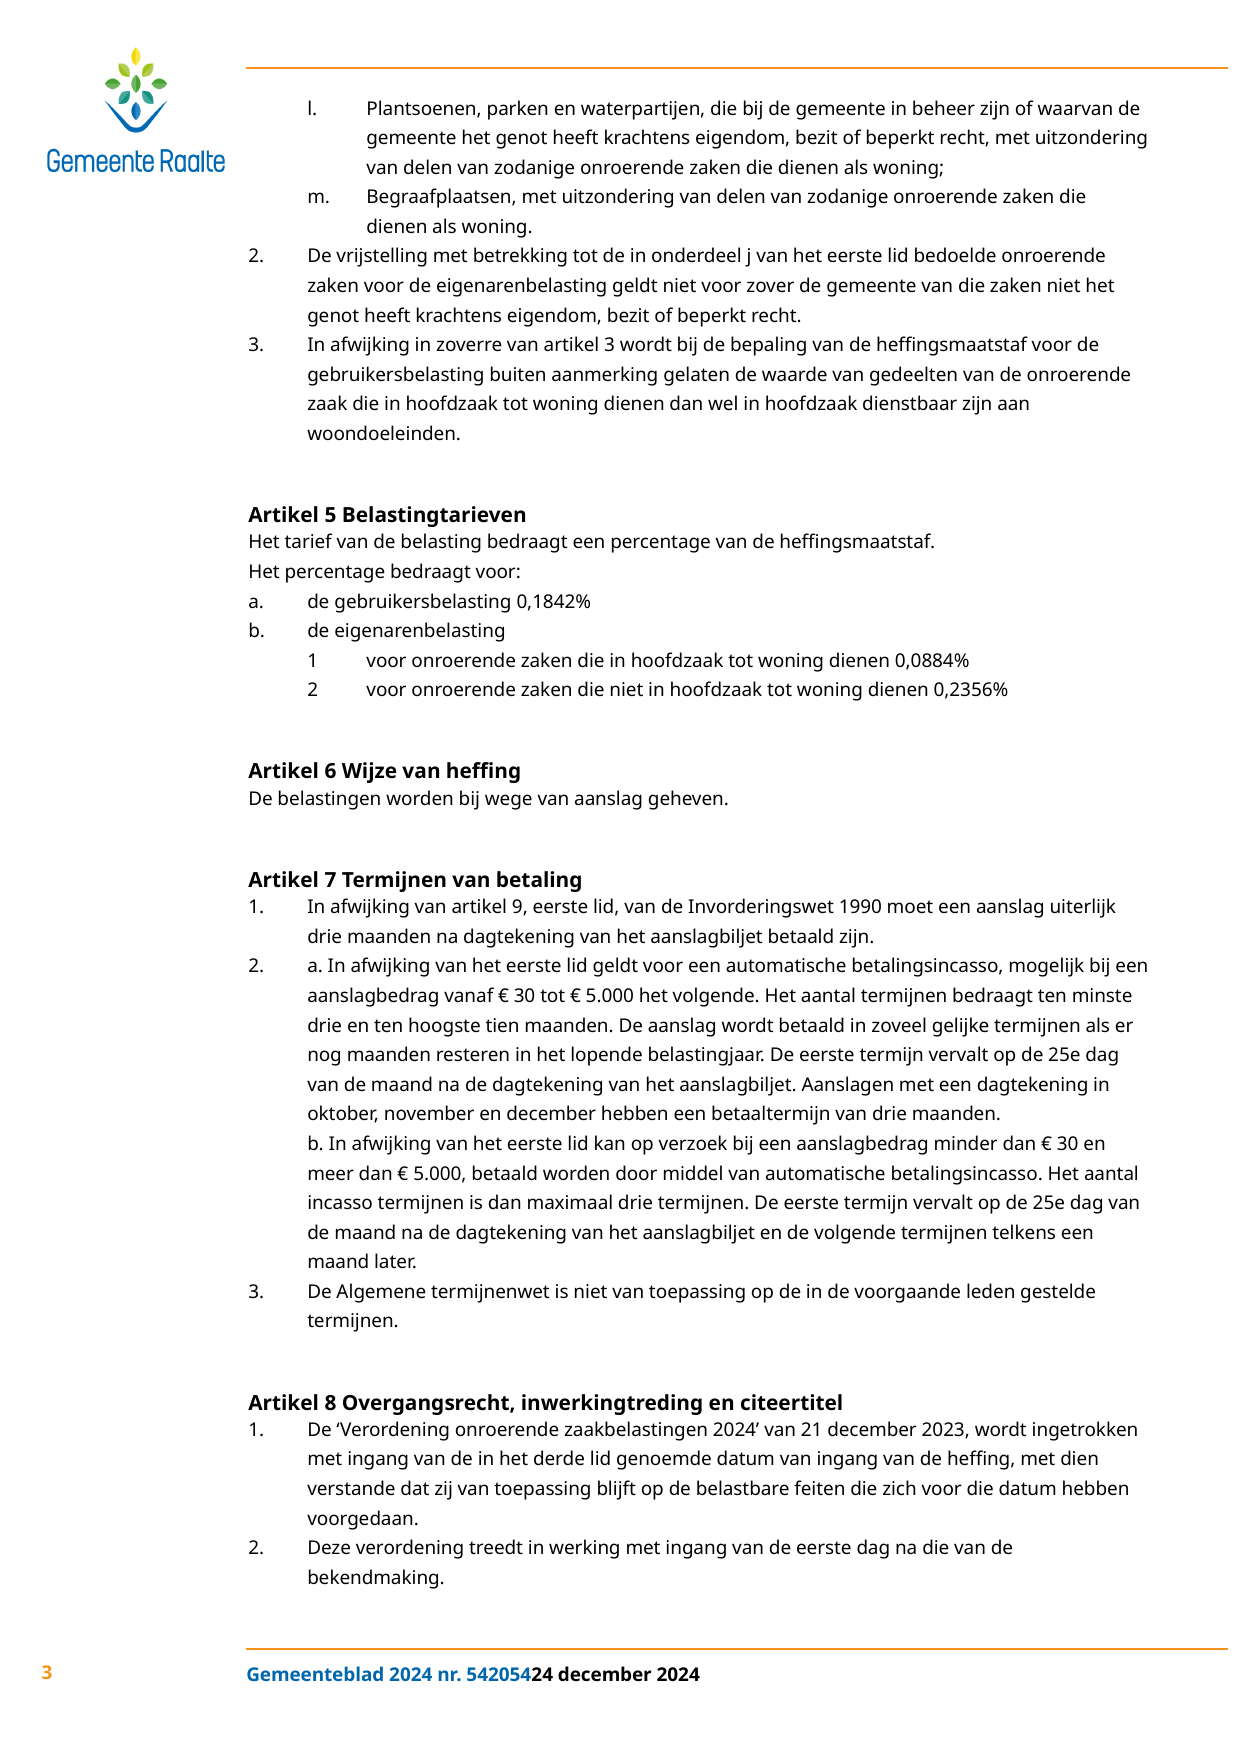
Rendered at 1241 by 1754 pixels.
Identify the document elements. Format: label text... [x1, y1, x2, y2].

text Artikel 5 Belastingtarieven [248, 500, 1152, 529]
list De ‘Verordening onroerende zaakbelastingen 2024’ van 21 december 2023, wordt ingetrokken met ingang van de in het derde lid genoemde datum van ingang van de heffing, met dien verstande dat zij van toepassing blijft op de belastbare feiten die zich voor die datum hebben voorgedaan. [248, 1416, 1152, 1531]
text De belastingen worden bij wege van aanslag geheven. [248, 785, 1152, 811]
list b. In afwijking van het eerste lid kan op verzoek bij een aanslagbedrag minder dan € 30 en meer dan € 5.000, betaald worden door middel van automatische betalingsincasso. Het aantal incasso termijnen is dan maximaal drie termijnen. De eerste termijn vervalt op de 25e dag van de maand na de dagtekening van het aanslagbiljet en de volgende termijnen telkens een maand later. [248, 1130, 1152, 1274]
list de eigenarenbelasting [248, 617, 1152, 643]
list De vrijstelling met betrekking tot de in onderdeel j van het eerste lid bedoelde onroerende zaken voor de eigenarenbelasting geldt niet voor zover de gemeente van die zaken niet het genot heeft krachtens eigendom, bezit of beperkt recht. [248, 243, 1152, 328]
text Artikel 8 Overgangsrecht, inwerkingtreding en citeertitel [248, 1388, 1152, 1416]
text Artikel 7 Termijnen van betaling [248, 865, 1152, 893]
list In afwijking van artikel 9, eerste lid, van de Invorderingswet 1990 moet een aanslag uiterlijk drie maanden na dagtekening van het aanslagbiljet betaald zijn. [248, 893, 1152, 949]
list De Algemene termijnenwet is niet van toepassing op de in de voorgaande leden gestelde termijnen. [248, 1278, 1152, 1333]
list In afwijking in zoverre van artikel 3 wordt bij de bepaling van de heffingsmaatstaf voor de gebruikersbelasting buiten aanmerking gelaten de waarde van gedeelten van de onroerende zaak die in hoofdzaak tot woning dienen dan wel in hoofdzaak dienstbaar zijn aan woondoeleinden. [248, 331, 1152, 446]
text Het tarief van de belasting bedraagt een percentage van de heffingsmaatstaf. [248, 529, 1152, 554]
list Deze verordening treedt in werking met ingang van de eerste dag na die van de bekendmaking. [248, 1534, 1152, 1590]
text Artikel 6 Wijze van heffing [248, 757, 1152, 785]
list voor onroerende zaken die niet in hoofdzaak tot woning dienen 0,2356% [307, 677, 1152, 702]
list de gebruikersbelasting 0,1842% [248, 588, 1152, 613]
list Plantsoenen, parken en waterpartijen, die bij de gemeente in beheer zijn of waarvan de gemeente het genot heeft krachtens eigendom, bezit of beperkt recht, met uitzondering van delen van zodanige onroerende zaken die dienen als woning; [307, 95, 1152, 180]
list a. In afwijking van het eerste lid geldt voor een automatische betalingsincasso, mogelijk bij een aanslagbedrag vanaf € 30 tot € 5.000 het volgende. Het aantal termijnen bedraagt ten minste drie en ten hoogste tien maanden. De aanslag wordt betaald in zoveel gelijke termijnen als er nog maanden resteren in het lopende belastingjaar. De eerste termijn vervalt op de 25e dag van de maand na de dagtekening van het aanslagbiljet. Aanslagen met een dagtekening in oktober, november en december hebben een betaaltermijn van drie maanden. [248, 953, 1152, 1126]
list voor onroerende zaken die in hoofdzaak tot woning dienen 0,0884% [307, 647, 1152, 673]
picture [41, 47, 231, 172]
text Het percentage bedraagt voor: [248, 558, 1152, 584]
list Begraafplaatsen, met uitzondering van delen van zodanige onroerende zaken die dienen als woning. [307, 183, 1152, 239]
